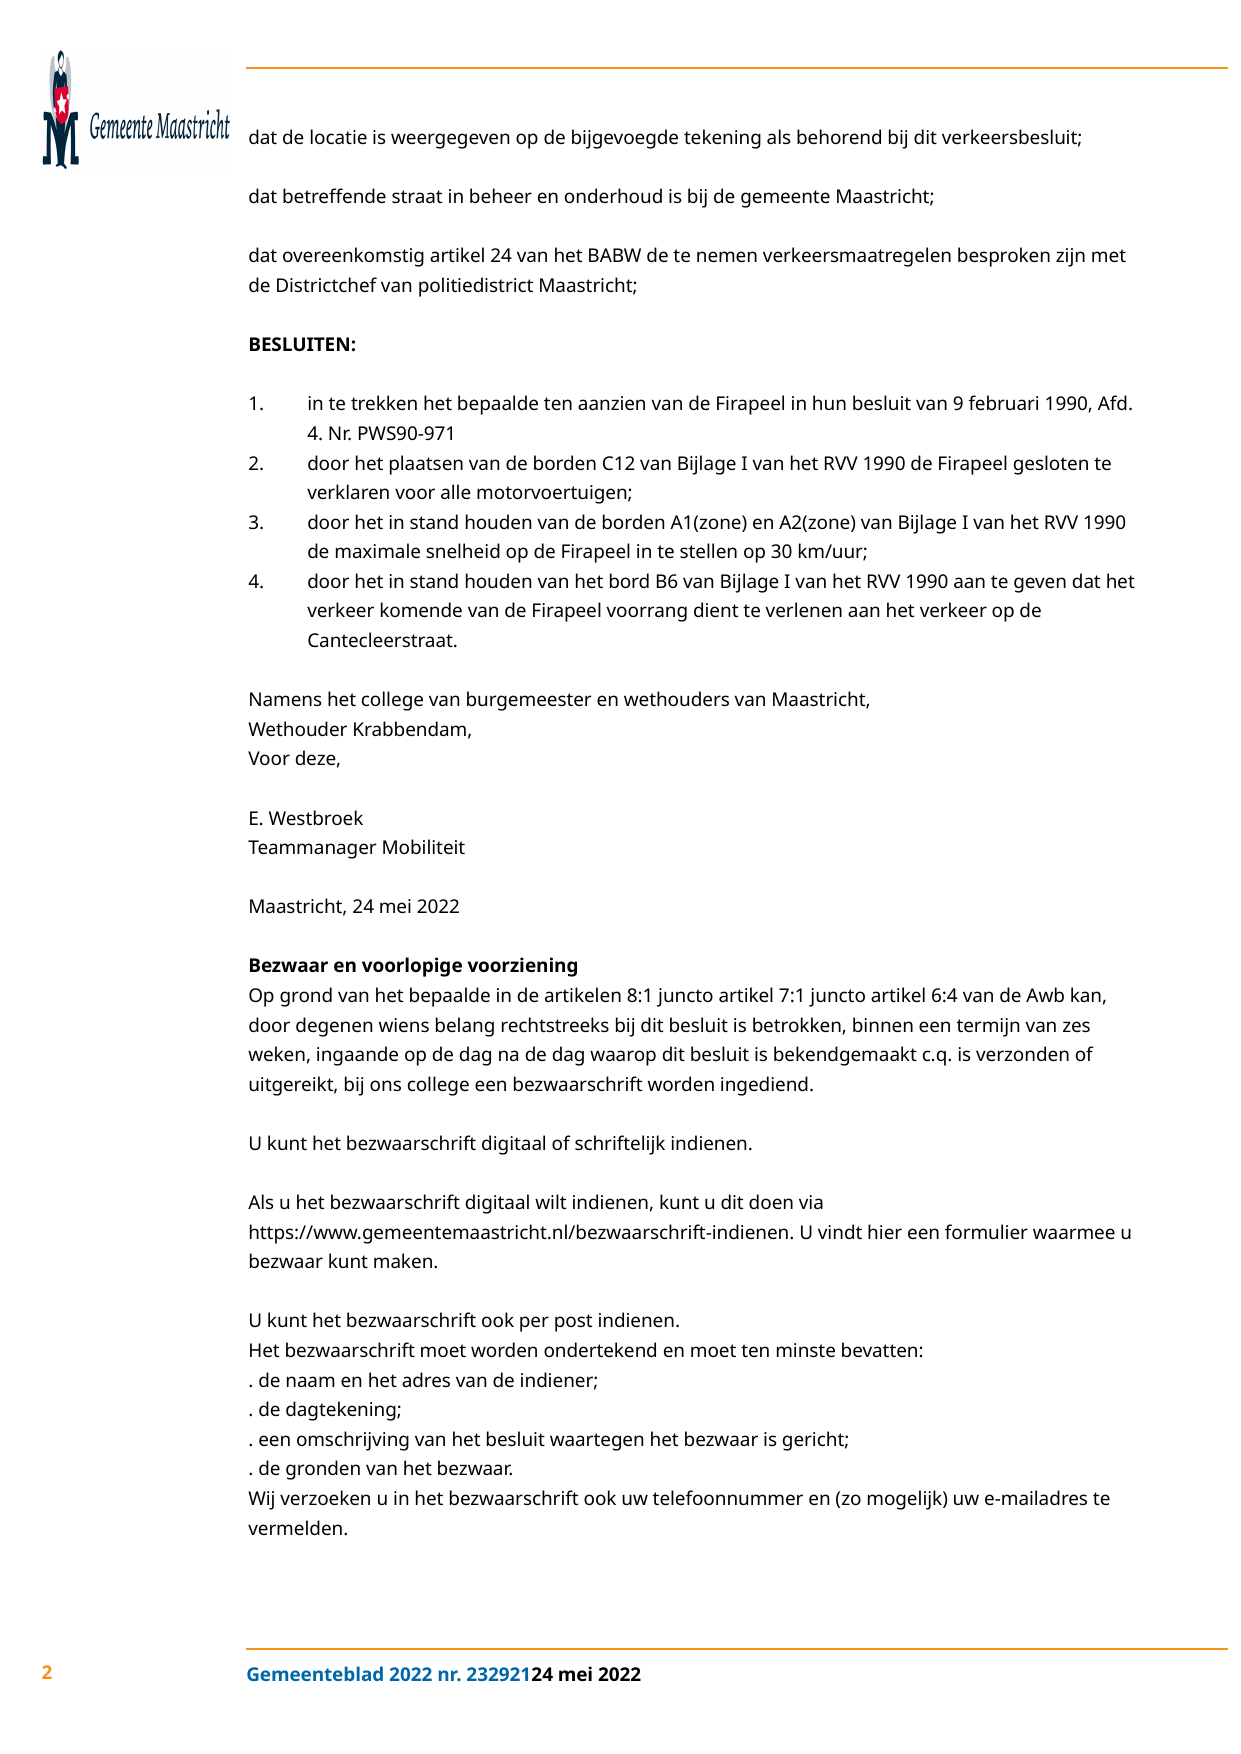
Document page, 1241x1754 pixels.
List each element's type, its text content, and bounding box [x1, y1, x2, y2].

text Teammanager Mobiliteit [248, 834, 1152, 860]
picture [41, 47, 231, 172]
text Wij verzoeken u in het bezwaarschrift ook uw telefoonnummer en (zo mogelijk) uw e-mailadres te vermelden. [248, 1485, 1152, 1541]
text dat overeenkomstig artikel 24 van het BABW de te nemen verkeersmaatregelen besproken zijn met de Districtchef van politiedistrict Maastricht; [248, 243, 1152, 298]
text U kunt het bezwaarschrift ook per post indienen. [248, 1308, 1152, 1333]
text Voor deze, [248, 746, 1152, 771]
text Het bezwaarschrift moet worden ondertekend en moet ten minste bevatten: [248, 1337, 1152, 1363]
text dat de locatie is weergegeven op de bijgevoegde tekening als behorend bij dit verkeersbesluit; [248, 124, 1152, 150]
text . de gronden van het bezwaar. [248, 1456, 1152, 1481]
text U kunt het bezwaarschrift digitaal of schriftelijk indienen. [248, 1130, 1152, 1156]
text dat betreffende straat in beheer en onderhoud is bij de gemeente Maastricht; [248, 183, 1152, 209]
text Bezwaar en voorlopige voorziening [248, 953, 1152, 978]
text Als u het bezwaarschrift digitaal wilt indienen, kunt u dit doen via https://www.gemeentemaastricht.nl/bezwaarschrift-indienen. U vindt hier een formulier waarmee u bezwaar kunt maken. [248, 1189, 1152, 1274]
text Op grond van het bepaalde in de artikelen 8:1 juncto artikel 7:1 juncto artikel 6:4 van de Awb kan, door degenen wiens belang rechtstreeks bij dit besluit is betrokken, binnen een termijn van zes weken, ingaande op de dag na de dag waarop dit besluit is bekendgemaakt c.q. is verzonden of uitgereikt, bij ons college een bezwaarschrift worden ingediend. [248, 982, 1152, 1097]
text E. Westbroek [248, 805, 1152, 831]
text Wethouder Krabbendam, [248, 716, 1152, 742]
list in te trekken het bepaalde ten aanzien van de Firapeel in hun besluit van 9 februari 1990, Afd. 4. Nr. PWS90-971 [248, 391, 1152, 446]
list door het plaatsen van de borden C12 van Bijlage I van het RVV 1990 de Firapeel gesloten te verklaren voor alle motorvoertuigen; [248, 450, 1152, 505]
text Namens het college van burgemeester en wethouders van Maastricht, [248, 686, 1152, 712]
text . een omschrijving van het besluit waartegen het bezwaar is gericht; [248, 1426, 1152, 1452]
text Maastricht, 24 mei 2022 [248, 893, 1152, 919]
text . de naam en het adres van de indiener; [248, 1367, 1152, 1393]
list door het in stand houden van de borden A1(zone) en A2(zone) van Bijlage I van het RVV 1990 de maximale snelheid op de Firapeel in te stellen op 30 km/uur; [248, 509, 1152, 564]
text . de dagtekening; [248, 1396, 1152, 1422]
text BESLUITEN: [248, 331, 1152, 357]
list door het in stand houden van het bord B6 van Bijlage I van het RVV 1990 aan te geven dat het verkeer komende van de Firapeel voorrang dient te verlenen aan het verkeer op de Cantecleerstraat. [248, 568, 1152, 653]
